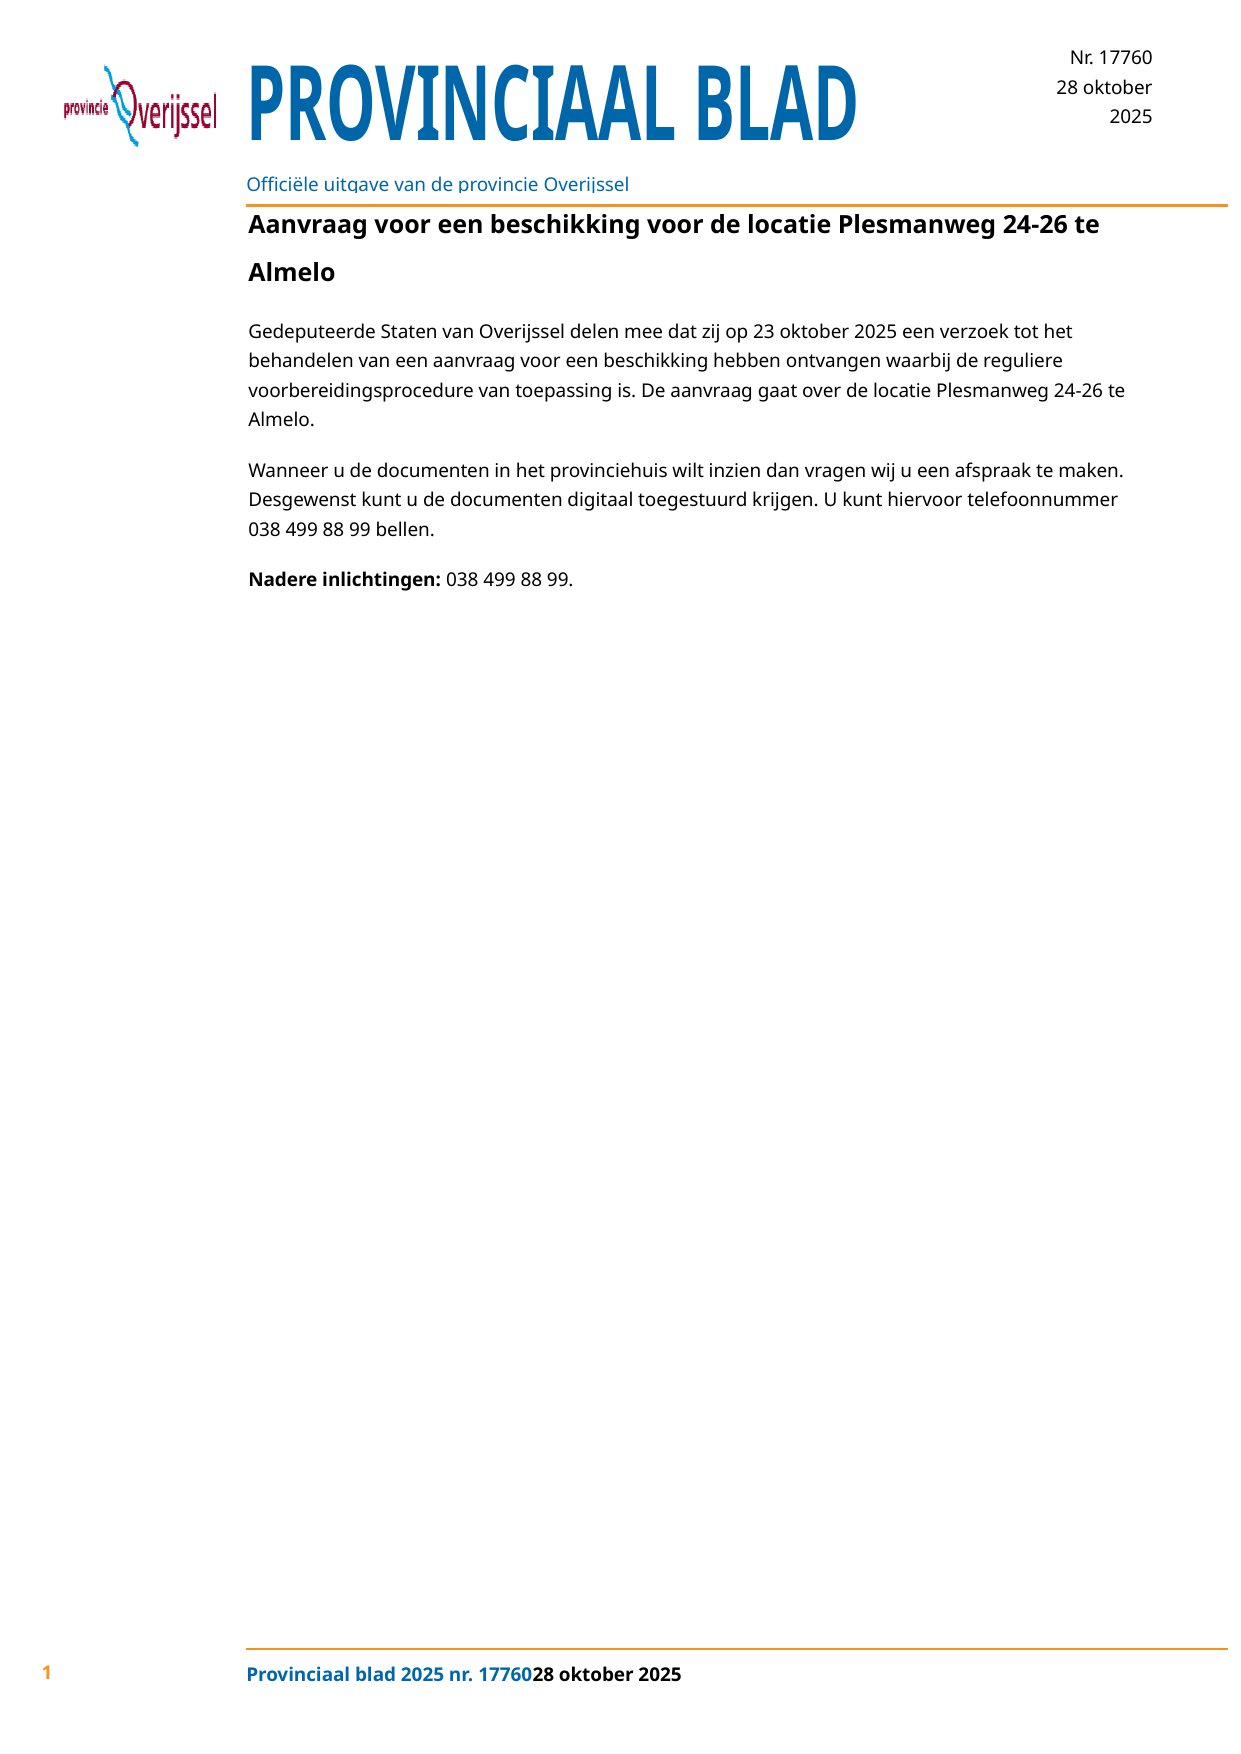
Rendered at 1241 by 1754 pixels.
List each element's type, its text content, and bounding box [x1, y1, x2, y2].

picture [41, 47, 231, 172]
text Wanneer u de documenten in het provinciehuis wilt inzien dan vragen wij u een afspraak te maken. Desgewenst kunt u de documenten digitaal toegestuurd krijgen. U kunt hiervoor telefoonnummer 038 499 88 99 bellen. [248, 457, 1152, 542]
text Nadere inlichtingen: 038 499 88 99. [248, 567, 1152, 592]
text Aanvraag voor een beschikking voor de locatie Plesmanweg 24-26 te Almelo [248, 207, 1152, 288]
text Gedeputeerde Staten van Overijssel delen mee dat zij op 23 oktober 2025 een verzoek tot het behandelen van een aanvraag voor een beschikking hebben ontvangen waarbij de reguliere voorbereidingsprocedure van toepassing is. De aanvraag gaat over de locatie Plesmanweg 24-26 te Almelo. [248, 318, 1152, 432]
